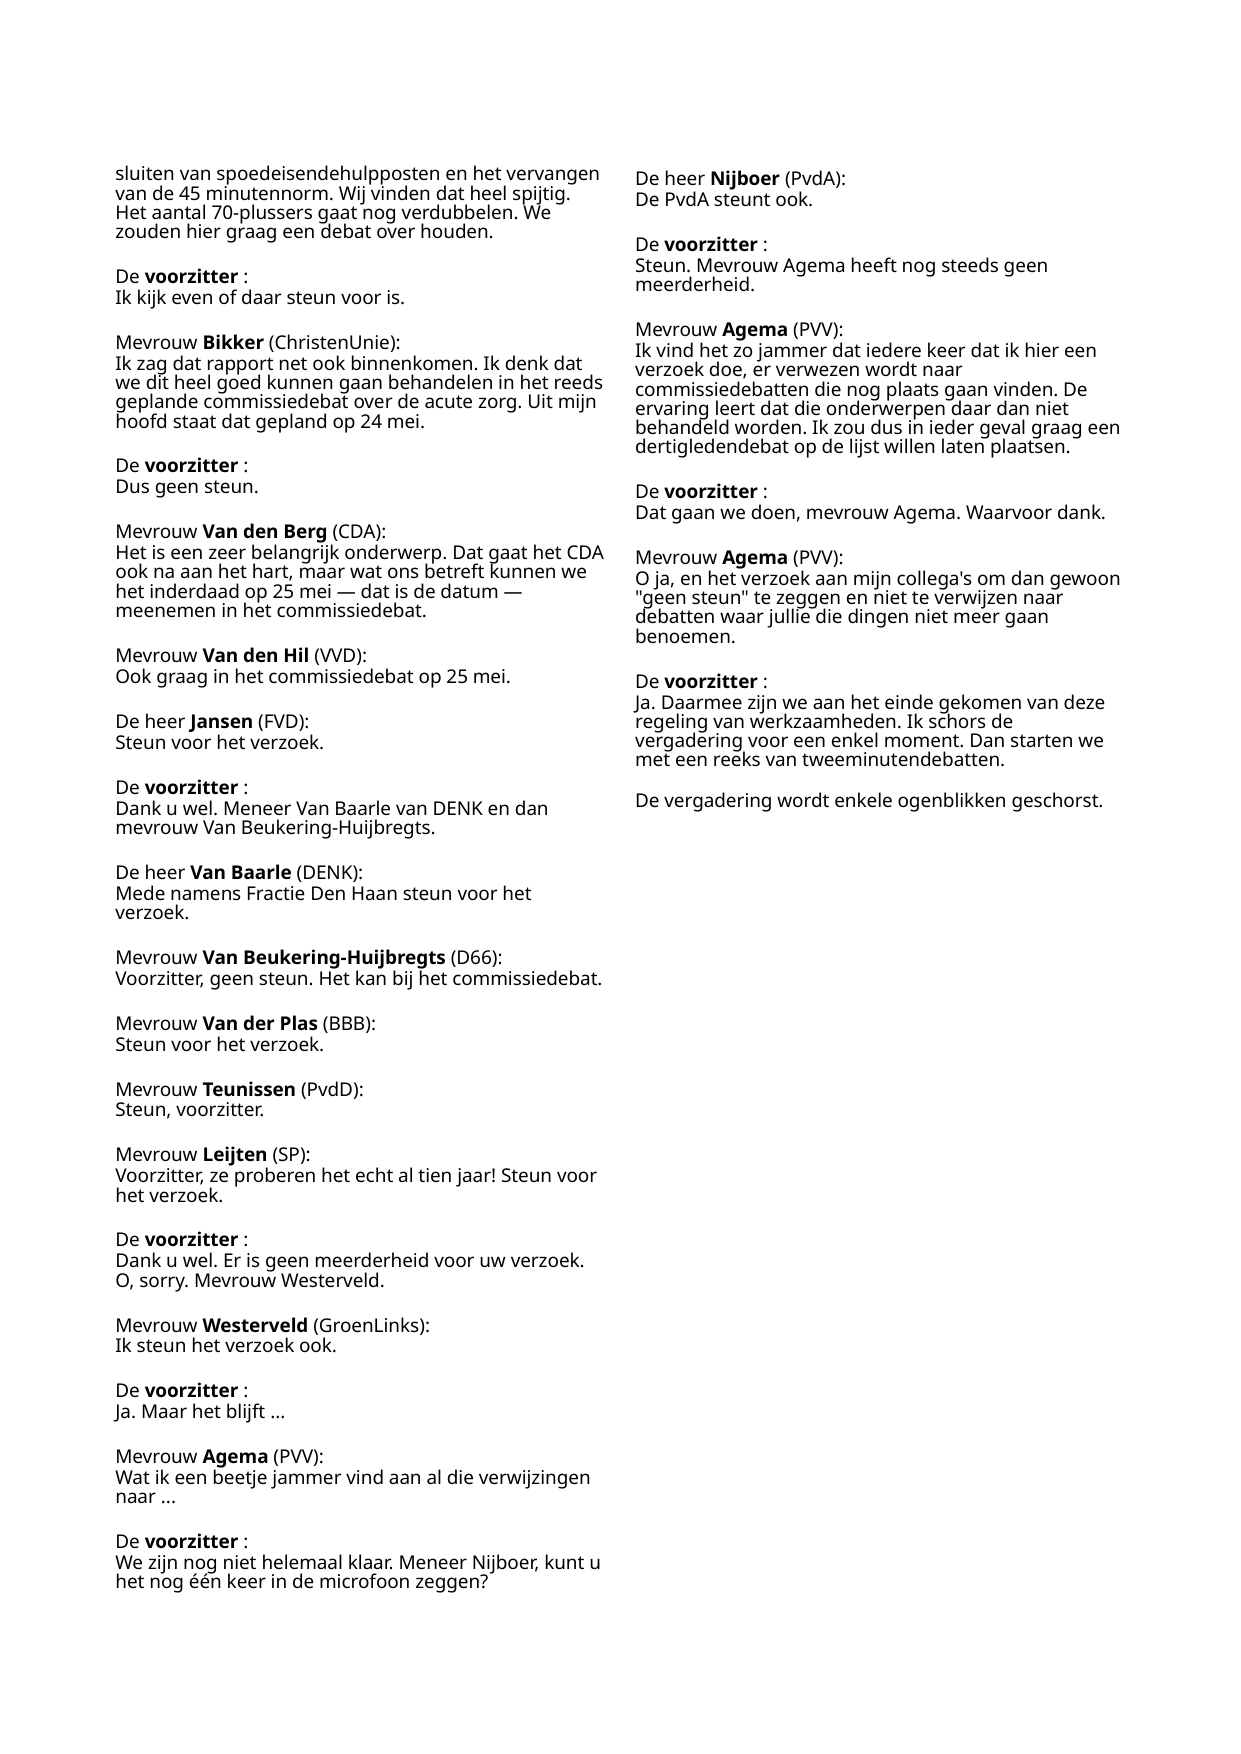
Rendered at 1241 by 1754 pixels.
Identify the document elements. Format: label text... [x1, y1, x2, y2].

text Mevrouw Bikker (ChristenUnie): [115, 329, 605, 355]
text De voorzitter : [635, 668, 1125, 694]
text Mede namens Fractie Den Haan steun voor het verzoek. [115, 885, 605, 923]
text De voorzitter : [115, 263, 605, 289]
text De voorzitter : [635, 231, 1125, 257]
text Voorzitter, ze proberen het echt al tien jaar! Steun voor het verzoek. [115, 1167, 605, 1206]
text Mevrouw Leijten (SP): [115, 1142, 605, 1167]
text Mevrouw Van den Hil (VVD): [115, 642, 605, 668]
text De voorzitter : [635, 478, 1125, 504]
text De heer Nijboer (PvdA): [635, 165, 1125, 191]
text Mevrouw Agema (PVV): [115, 1443, 605, 1469]
text De voorzitter : [115, 453, 605, 478]
text O ja, en het verzoek aan mijn collega's om dan gewoon "geen steun" te zeggen en niet te verwijzen naar debatten waar jullie die dingen niet meer gaan benoemen. [635, 570, 1125, 647]
text Steun. Mevrouw Agema heeft nog steeds geen meerderheid. [635, 257, 1125, 295]
text De voorzitter : [115, 1227, 605, 1252]
text Dat gaan we doen, mevrouw Agema. Waarvoor dank. [635, 504, 1125, 523]
text Voorzitter, geen steun. Het kan bij het commissiedebat. [115, 970, 605, 989]
text Ook graag in het commissiedebat op 25 mei. [115, 668, 605, 687]
text Dank u wel. Meneer Van Baarle van DENK en dan mevrouw Van Beukering-Huijbregts. [115, 799, 605, 838]
text Ik zag dat rapport net ook binnenkomen. Ik denk dat we dit heel goed kunnen gaan behandelen in het reeds geplande commissiedebat over de acute zorg. Uit mijn hoofd staat dat gepland op 24 mei. [115, 355, 605, 432]
text Mevrouw Van der Plas (BBB): [115, 1010, 605, 1036]
text Mevrouw Van den Berg (CDA): [115, 518, 605, 544]
text Ik steun het verzoek ook. [115, 1337, 605, 1357]
text Steun voor het verzoek. [115, 734, 605, 753]
text Dus geen steun. [115, 478, 605, 498]
text De voorzitter : [115, 1378, 605, 1403]
text Ja. Daarmee zijn we aan het einde gekomen van deze regeling van werkzaamheden. Ik schors de vergadering voor een enkel moment. Dan starten we met een reeks van tweeminutendebatten. [635, 694, 1125, 771]
text De voorzitter : [115, 1528, 605, 1554]
text Dank u wel. Er is geen meerderheid voor uw verzoek. O, sorry. Mevrouw Westerveld. [115, 1252, 605, 1291]
text Mevrouw Van Beukering-Huijbregts (D66): [115, 944, 605, 970]
text De vergadering wordt enkele ogenblikken geschorst. [635, 792, 1125, 811]
text Het is een zeer belangrijk onderwerp. Dat gaat het CDA ook na aan het hart, maar wat ons betreft kunnen we het inderdaad op 25 mei — dat is de datum — meenemen in het commissiedebat. [115, 544, 605, 621]
text Steun, voorzitter. [115, 1101, 605, 1121]
text We zijn nog niet helemaal klaar. Meneer Nijboer, kunt u het nog één keer in de microfoon zeggen? [115, 1554, 605, 1593]
text sluiten van spoedeisendehulpposten en het vervangen van de 45 minutennorm. Wij vinden dat heel spijtig. Het aantal 70-plussers gaat nog verdubbelen. We zouden hier graag een debat over houden. [115, 165, 605, 242]
text De voorzitter : [115, 774, 605, 799]
text Mevrouw Agema (PVV): [635, 316, 1125, 342]
text Mevrouw Teunissen (PvdD): [115, 1076, 605, 1101]
text De PvdA steunt ook. [635, 191, 1125, 210]
text Wat ik een beetje jammer vind aan al die verwijzingen naar ... [115, 1469, 605, 1508]
text Ja. Maar het blijft ... [115, 1403, 605, 1423]
text De heer Van Baarle (DENK): [115, 859, 605, 885]
text Ik vind het zo jammer dat iedere keer dat ik hier een verzoek doe, er verwezen wordt naar commissiedebatten die nog plaats gaan vinden. De ervaring leert dat die onderwerpen daar dan niet behandeld worden. Ik zou dus in ieder geval graag een dertigledendebat op de lijst willen laten plaatsen. [635, 342, 1125, 458]
text De heer Jansen (FVD): [115, 708, 605, 734]
text Mevrouw Westerveld (GroenLinks): [115, 1312, 605, 1337]
text Ik kijk even of daar steun voor is. [115, 289, 605, 308]
text Mevrouw Agema (PVV): [635, 544, 1125, 570]
text Steun voor het verzoek. [115, 1036, 605, 1055]
